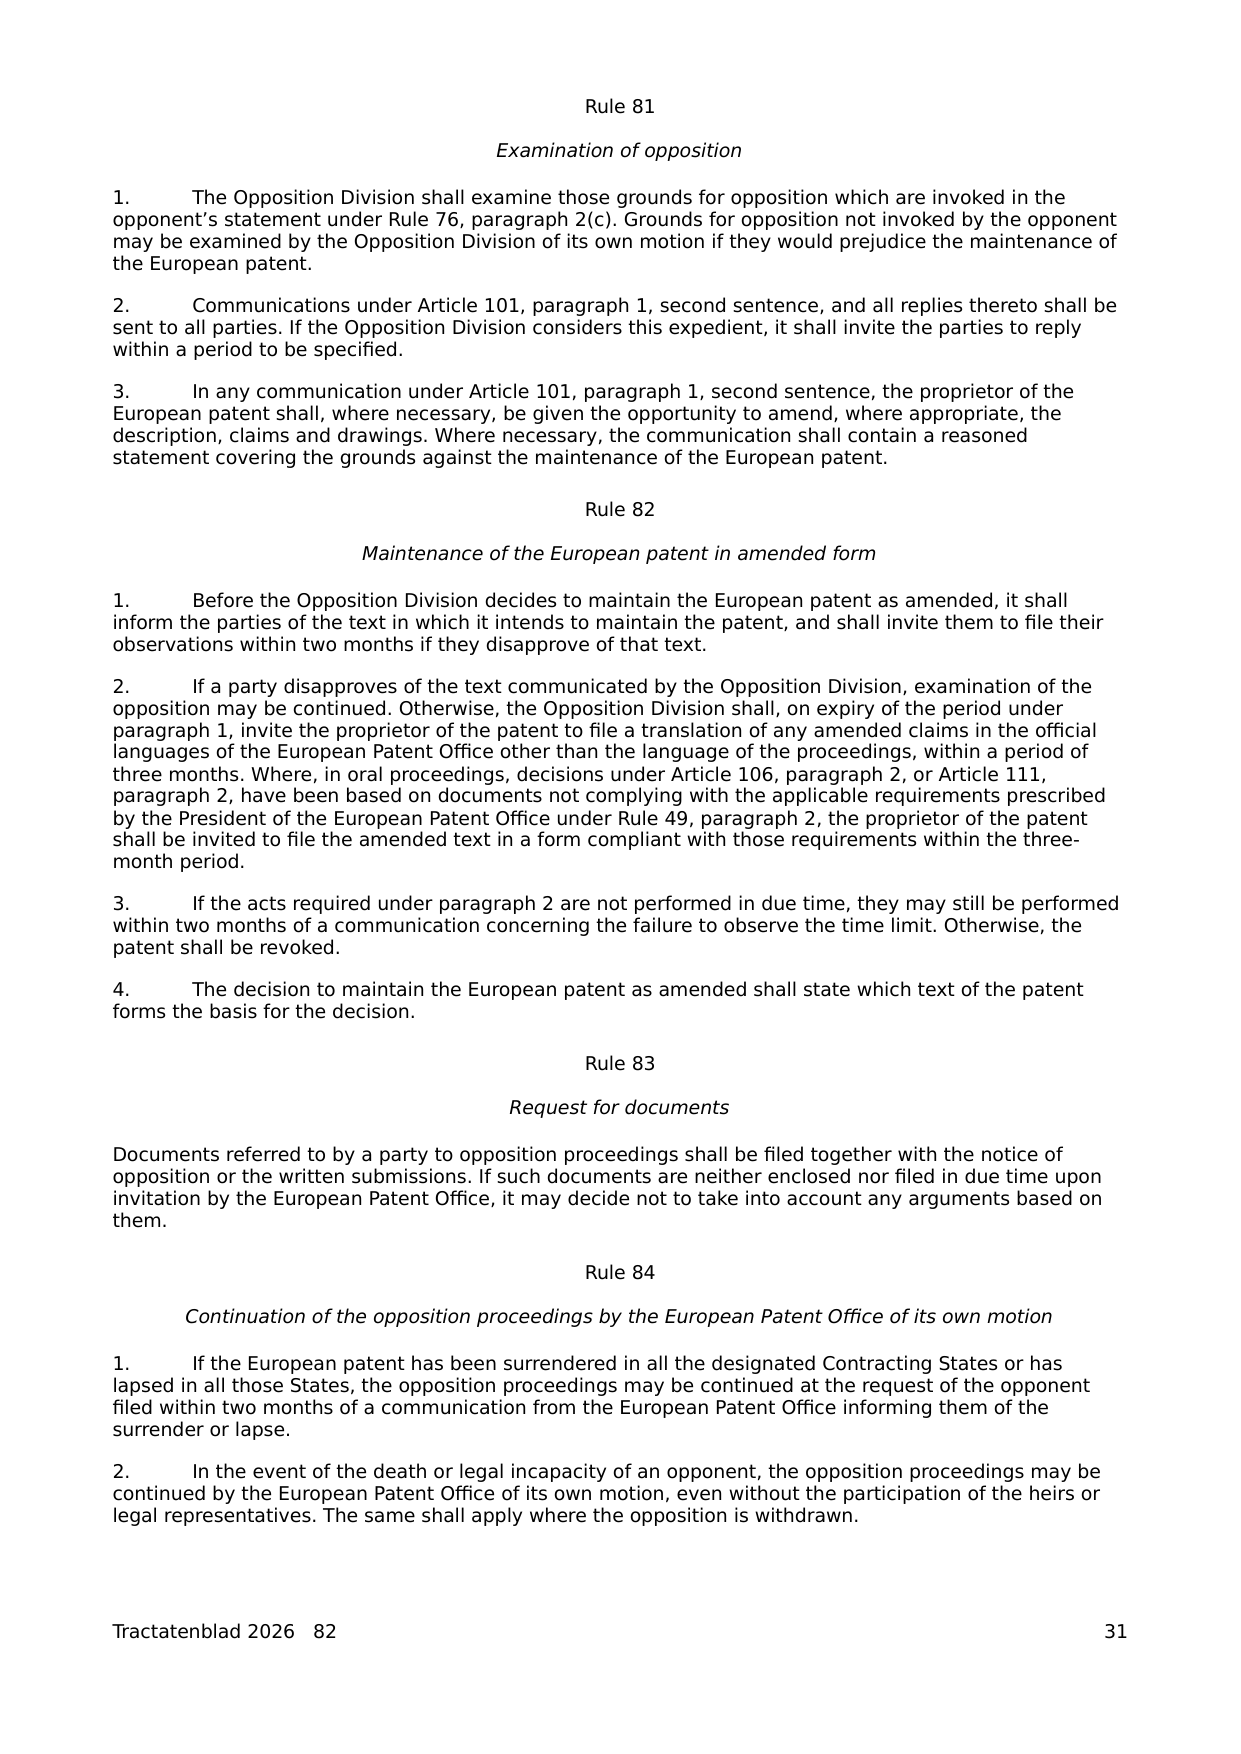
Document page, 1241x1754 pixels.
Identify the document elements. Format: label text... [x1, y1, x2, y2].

text 1. The Opposition Division shall examine those grounds for opposition which are invoked in the opponent’s statement under Rule 76, paragraph 2(c). Grounds for opposition not invoked by the opponent may be examined by the Opposition Division of its own motion if they would prejudice the maintenance of the European patent. [112, 187, 1128, 275]
subtitle Rule 83 Request for documents [112, 1053, 1128, 1119]
text 2. If a party disapproves of the text communicated by the Opposition Division, examination of the opposition may be continued. Otherwise, the Opposition Division shall, on expiry of the period under paragraph 1, invite the proprietor of the patent to file a translation of any amended claims in the official languages of the European Patent Office other than the language of the proceedings, within a period of three months. Where, in oral proceedings, decisions under Article 106, paragraph 2, or Article 111, paragraph 2, have been based on documents not complying with the applicable requirements prescribed by the President of the European Patent Office under Rule 49, paragraph 2, the proprietor of the patent shall be invited to file the amended text in a form compliant with those requirements within the three-month period. [112, 676, 1128, 873]
subtitle Rule 81 Examination of opposition [112, 96, 1128, 162]
text 1. Before the Opposition Division decides to maintain the European patent as amended, it shall inform the parties of the text in which it intends to maintain the patent, and shall invite them to file their observations within two months if they disapprove of that text. [112, 589, 1128, 656]
subtitle Rule 82 Maintenance of the European patent in amended form [112, 499, 1128, 564]
text Documents referred to by a party to opposition proceedings shall be filed together with the notice of opposition or the written submissions. If such documents are neither enclosed nor filed in due time upon invitation by the European Patent Office, it may decide not to take into account any arguments based on them. [112, 1144, 1128, 1232]
text 2. In the event of the death or legal incapacity of an opponent, the opposition proceedings may be continued by the European Patent Office of its own motion, even without the participation of the heirs or legal representatives. The same shall apply where the opposition is withdrawn. [112, 1461, 1128, 1527]
text 4. The decision to maintain the European patent as amended shall state which text of the patent forms the basis for the decision. [112, 979, 1128, 1023]
text 1. If the European patent has been surrendered in all the designated Contracting States or has lapsed in all those States, the opposition proceedings may be continued at the request of the opponent filed within two months of a communication from the European Patent Office informing them of the surrender or lapse. [112, 1353, 1128, 1441]
text 3. If the acts required under paragraph 2 are not performed in due time, they may still be performed within two months of a communication concerning the failure to observe the time limit. Otherwise, the patent shall be revoked. [112, 893, 1128, 959]
text 3. In any communication under Article 101, paragraph 1, second sentence, the proprietor of the European patent shall, where necessary, be given the opportunity to amend, where appropriate, the description, claims and drawings. Where necessary, the communication shall contain a reasoned statement covering the grounds against the maintenance of the European patent. [112, 381, 1128, 469]
text 2. Communications under Article 101, paragraph 1, second sentence, and all replies thereto shall be sent to all parties. If the Opposition Division considers this expedient, it shall invite the parties to reply within a period to be specified. [112, 295, 1128, 361]
subtitle Rule 84 Continuation of the opposition proceedings by the European Patent Office of its own motion [112, 1262, 1128, 1328]
